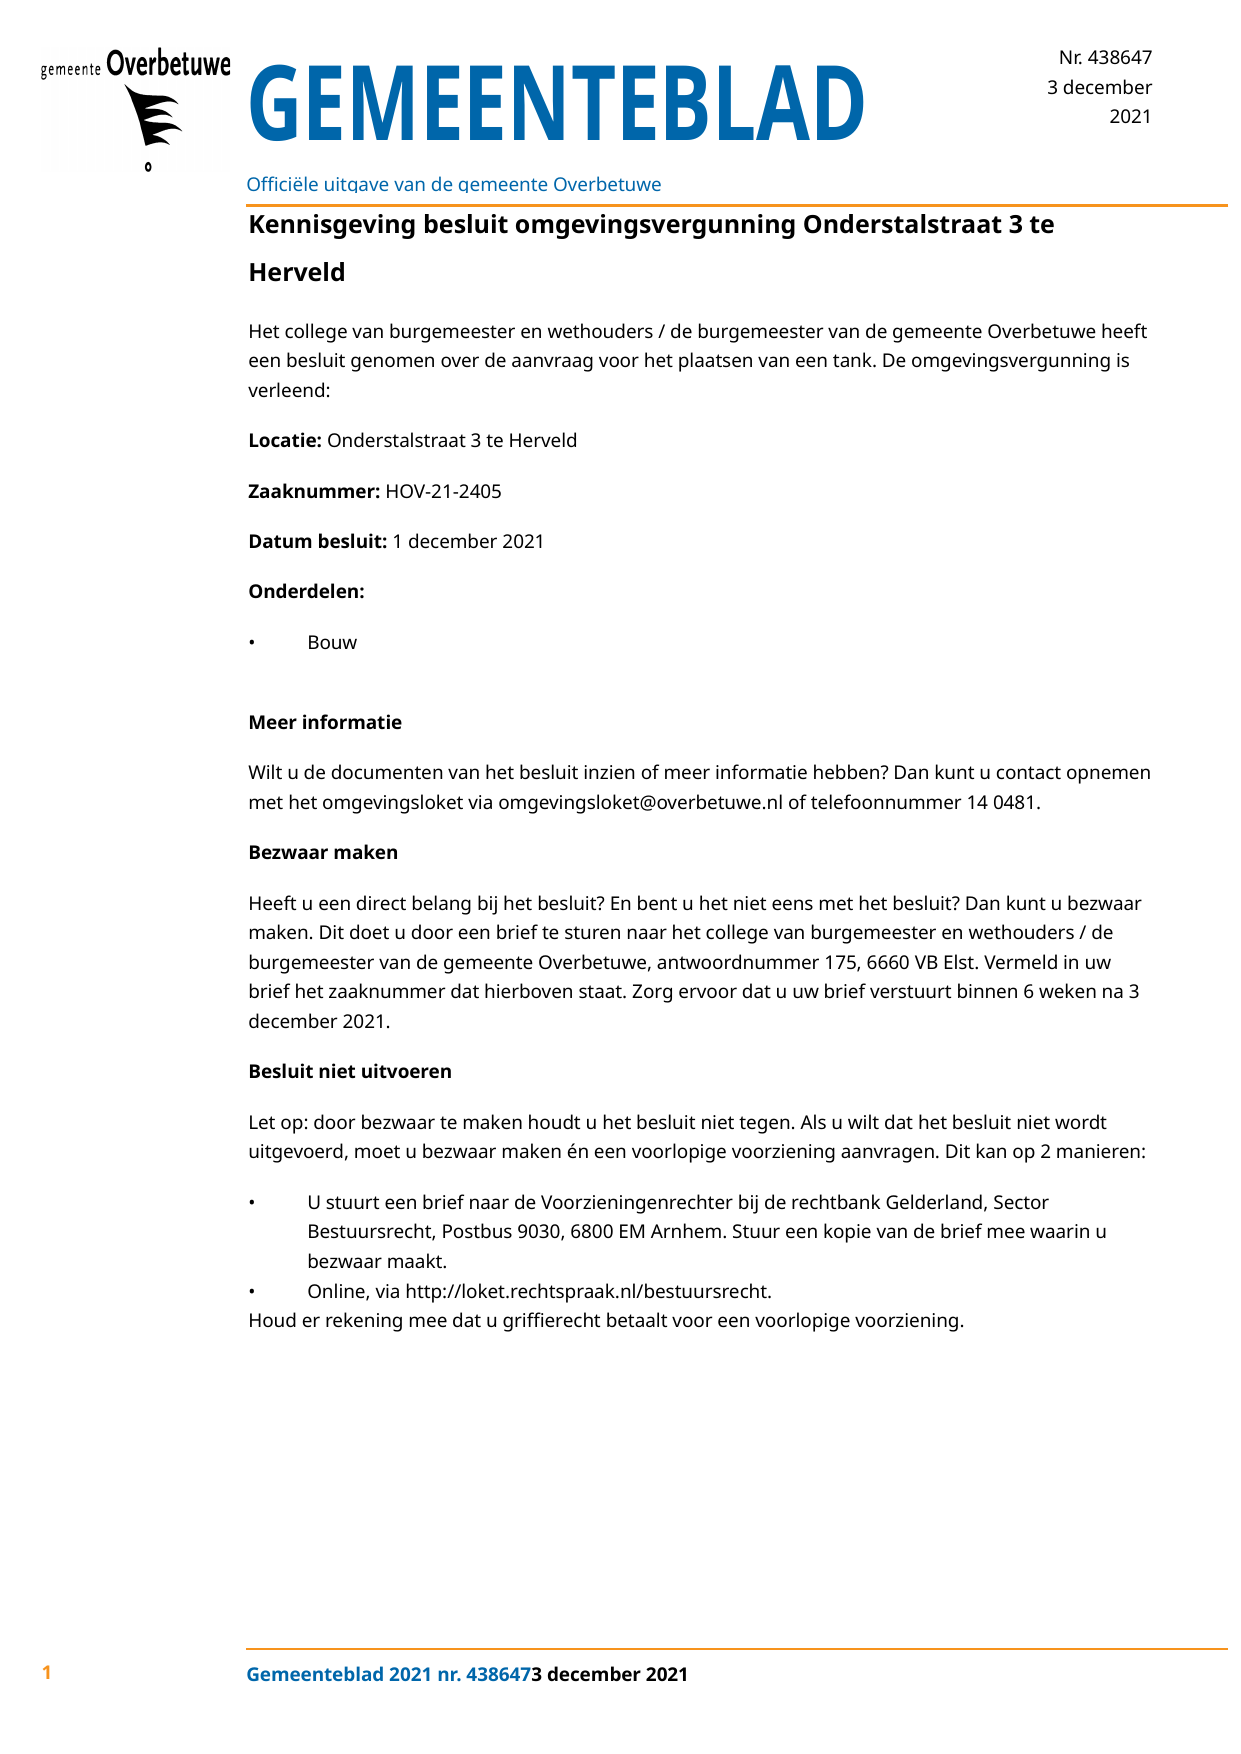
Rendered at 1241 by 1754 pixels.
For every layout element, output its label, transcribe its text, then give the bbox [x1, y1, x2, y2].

picture [41, 47, 231, 172]
text Wilt u de documenten van het besluit inzien of meer informatie hebben? Dan kunt u contact opnemen met het omgevingsloket via omgevingsloket@overbetuwe.nl of telefoonnummer 14 0481. [248, 759, 1152, 815]
text Houd er rekening mee dat u griffierecht betaalt voor een voorlopige voorziening. [248, 1307, 1152, 1333]
text Besluit niet uitvoeren [248, 1059, 1152, 1084]
text Datum besluit: 1 december 2021 [248, 528, 1152, 554]
text Bezwaar maken [248, 839, 1152, 865]
list Online, via http://loket.rechtspraak.nl/bestuursrecht. [248, 1278, 1152, 1304]
text Het college van burgemeester en wethouders / de burgemeester van de gemeente Overbetuwe heeft een besluit genomen over de aanvraag voor het plaatsen van een tank. De omgevingsvergunning is verleend: [248, 318, 1152, 403]
text Onderdelen: [248, 579, 1152, 604]
list U stuurt een brief naar de Voorzieningenrechter bij de rechtbank Gelderland, Sector Bestuursrecht, Postbus 9030, 6800 EM Arnhem. Stuur een kopie van de brief mee waarin u bezwaar maakt. [248, 1189, 1152, 1274]
text Heeft u een direct belang bij het besluit? En bent u het niet eens met het besluit? Dan kunt u bezwaar maken. Dit doet u door een brief te sturen naar het college van burgemeester en wethouders / de burgemeester van de gemeente Overbetuwe, antwoordnummer 175, 6660 VB Elst. Vermeld in uw brief het zaaknummer dat hierboven staat. Zorg ervoor dat u uw brief verstuurt binnen 6 weken na 3 december 2021. [248, 890, 1152, 1034]
text Zaaknummer: HOV-21-2405 [248, 478, 1152, 504]
text Locatie: Onderstalstraat 3 te Herveld [248, 427, 1152, 453]
text Meer informatie [248, 709, 1152, 735]
list Bouw [248, 629, 1152, 655]
text Kennisgeving besluit omgevingsvergunning Onderstalstraat 3 te Herveld [248, 207, 1152, 288]
text Let op: door bezwaar te maken houdt u het besluit niet tegen. Als u wilt dat het besluit niet wordt uitgevoerd, moet u bezwaar maken én een voorlopige voorziening aanvragen. Dit kan op 2 manieren: [248, 1109, 1152, 1164]
